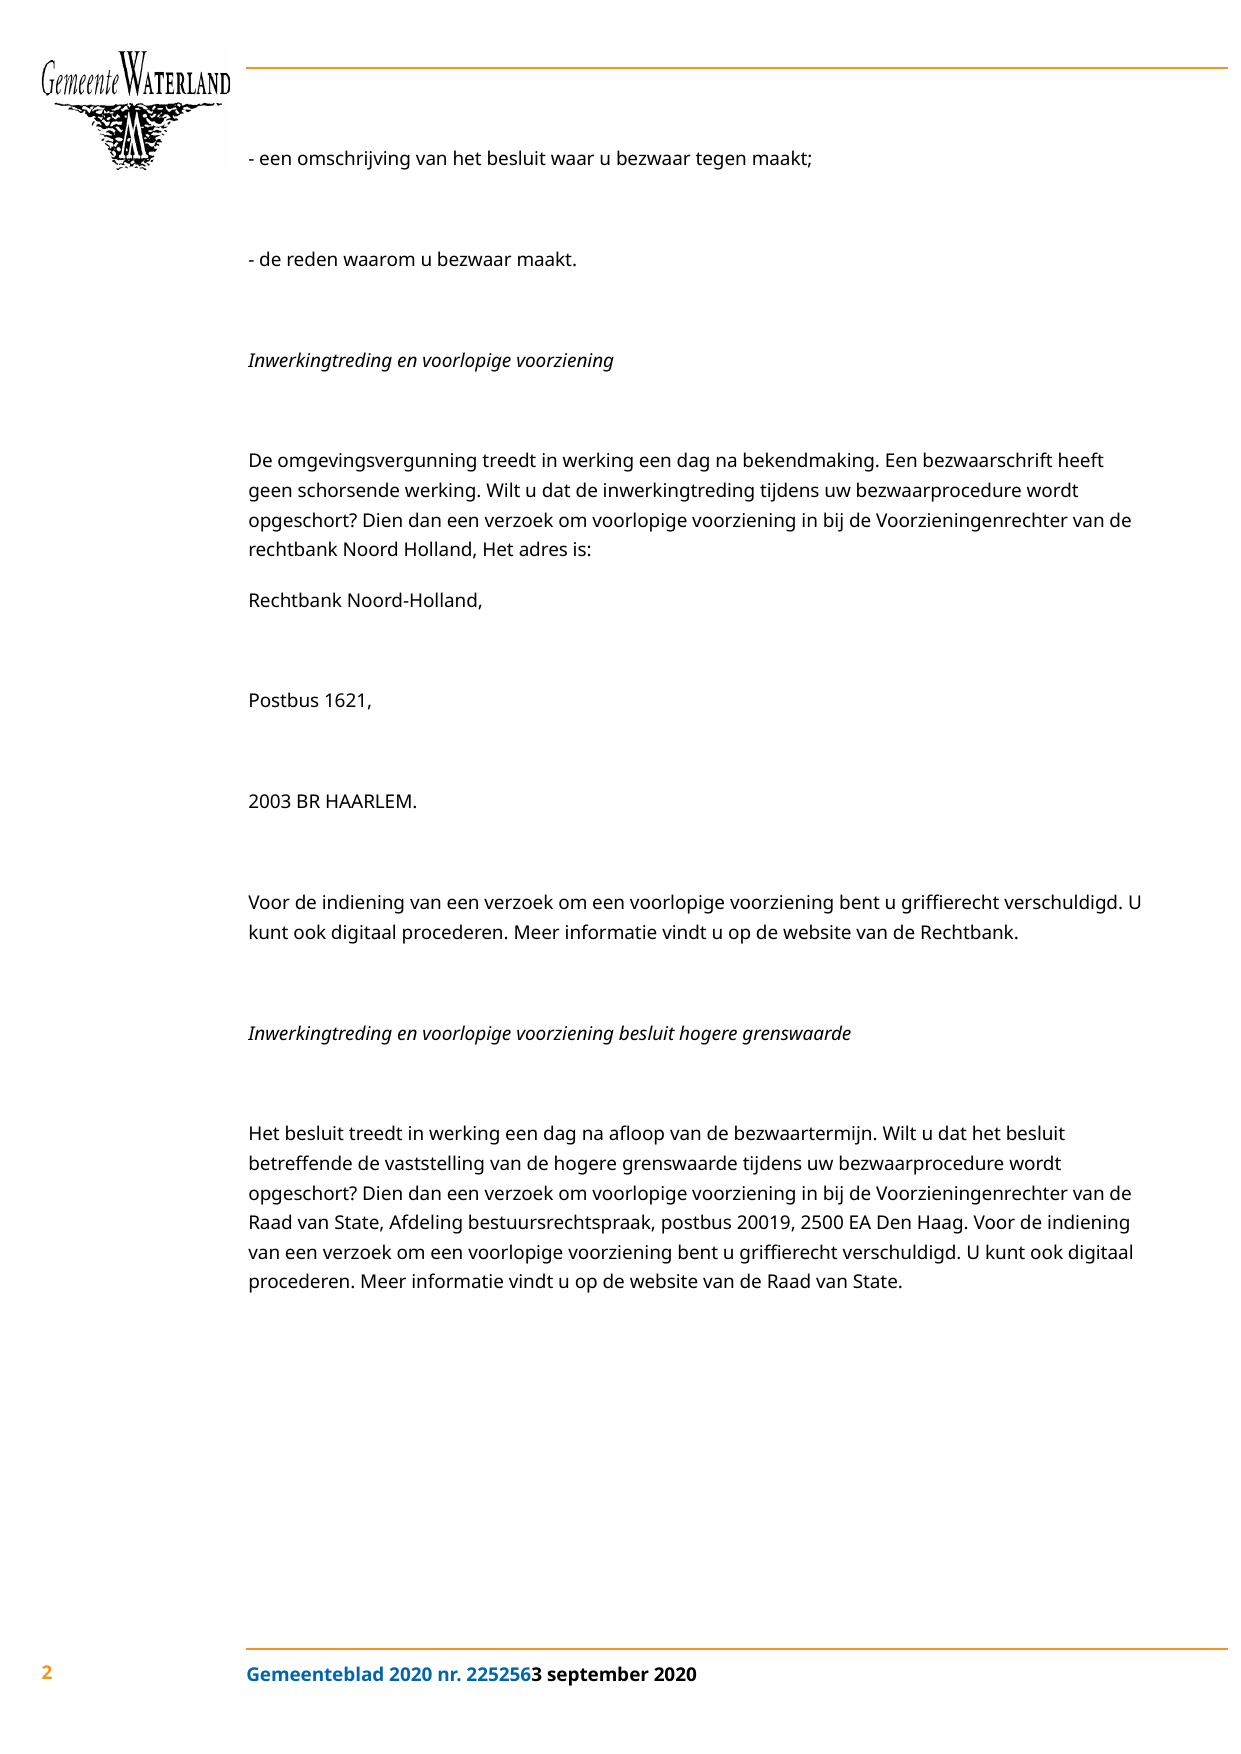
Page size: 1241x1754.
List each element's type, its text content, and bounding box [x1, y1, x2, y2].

text Postbus 1621, [248, 688, 1152, 713]
text Rechtbank Noord-Holland, [248, 587, 1152, 613]
text 2003 BR HAARLEM. [248, 788, 1152, 814]
text Voor de indiening van een verzoek om een voorlopige voorziening bent u griffierecht verschuldigd. U kunt ook digitaal procederen. Meer informatie vindt u op de website van de Rechtbank. [248, 889, 1152, 945]
text Inwerkingtreding en voorlopige voorziening [248, 347, 1152, 373]
text - de reden waarom u bezwaar maakt. [248, 246, 1152, 272]
picture [41, 47, 231, 172]
text Het besluit treedt in werking een dag na afloop van de bezwaartermijn. Wilt u dat het besluit betreffende de vaststelling van de hogere grenswaarde tijdens uw bezwaarprocedure wordt opgeschort? Dien dan een verzoek om voorlopige voorziening in bij de Voorzieningenrechter van de Raad van State, Afdeling bestuursrechtspraak, postbus 20019, 2500 EA Den Haag. Voor de indiening van een verzoek om een voorlopige voorziening bent u griffierecht verschuldigd. U kunt ook digitaal procederen. Meer informatie vindt u op de website van de Raad van State. [248, 1121, 1152, 1294]
text Inwerkingtreding en voorlopige voorziening besluit hogere grenswaarde [248, 1020, 1152, 1046]
text - een omschrijving van het besluit waar u bezwaar tegen maakt; [248, 145, 1152, 171]
text De omgevingsvergunning treedt in werking een dag na bekendmaking. Een bezwaarschrift heeft geen schorsende werking. Wilt u dat de inwerkingtreding tijdens uw bezwaarprocedure wordt opgeschort? Dien dan een verzoek om voorlopige voorziening in bij de Voorzieningenrechter van de rechtbank Noord Holland, Het adres is: [248, 448, 1152, 562]
